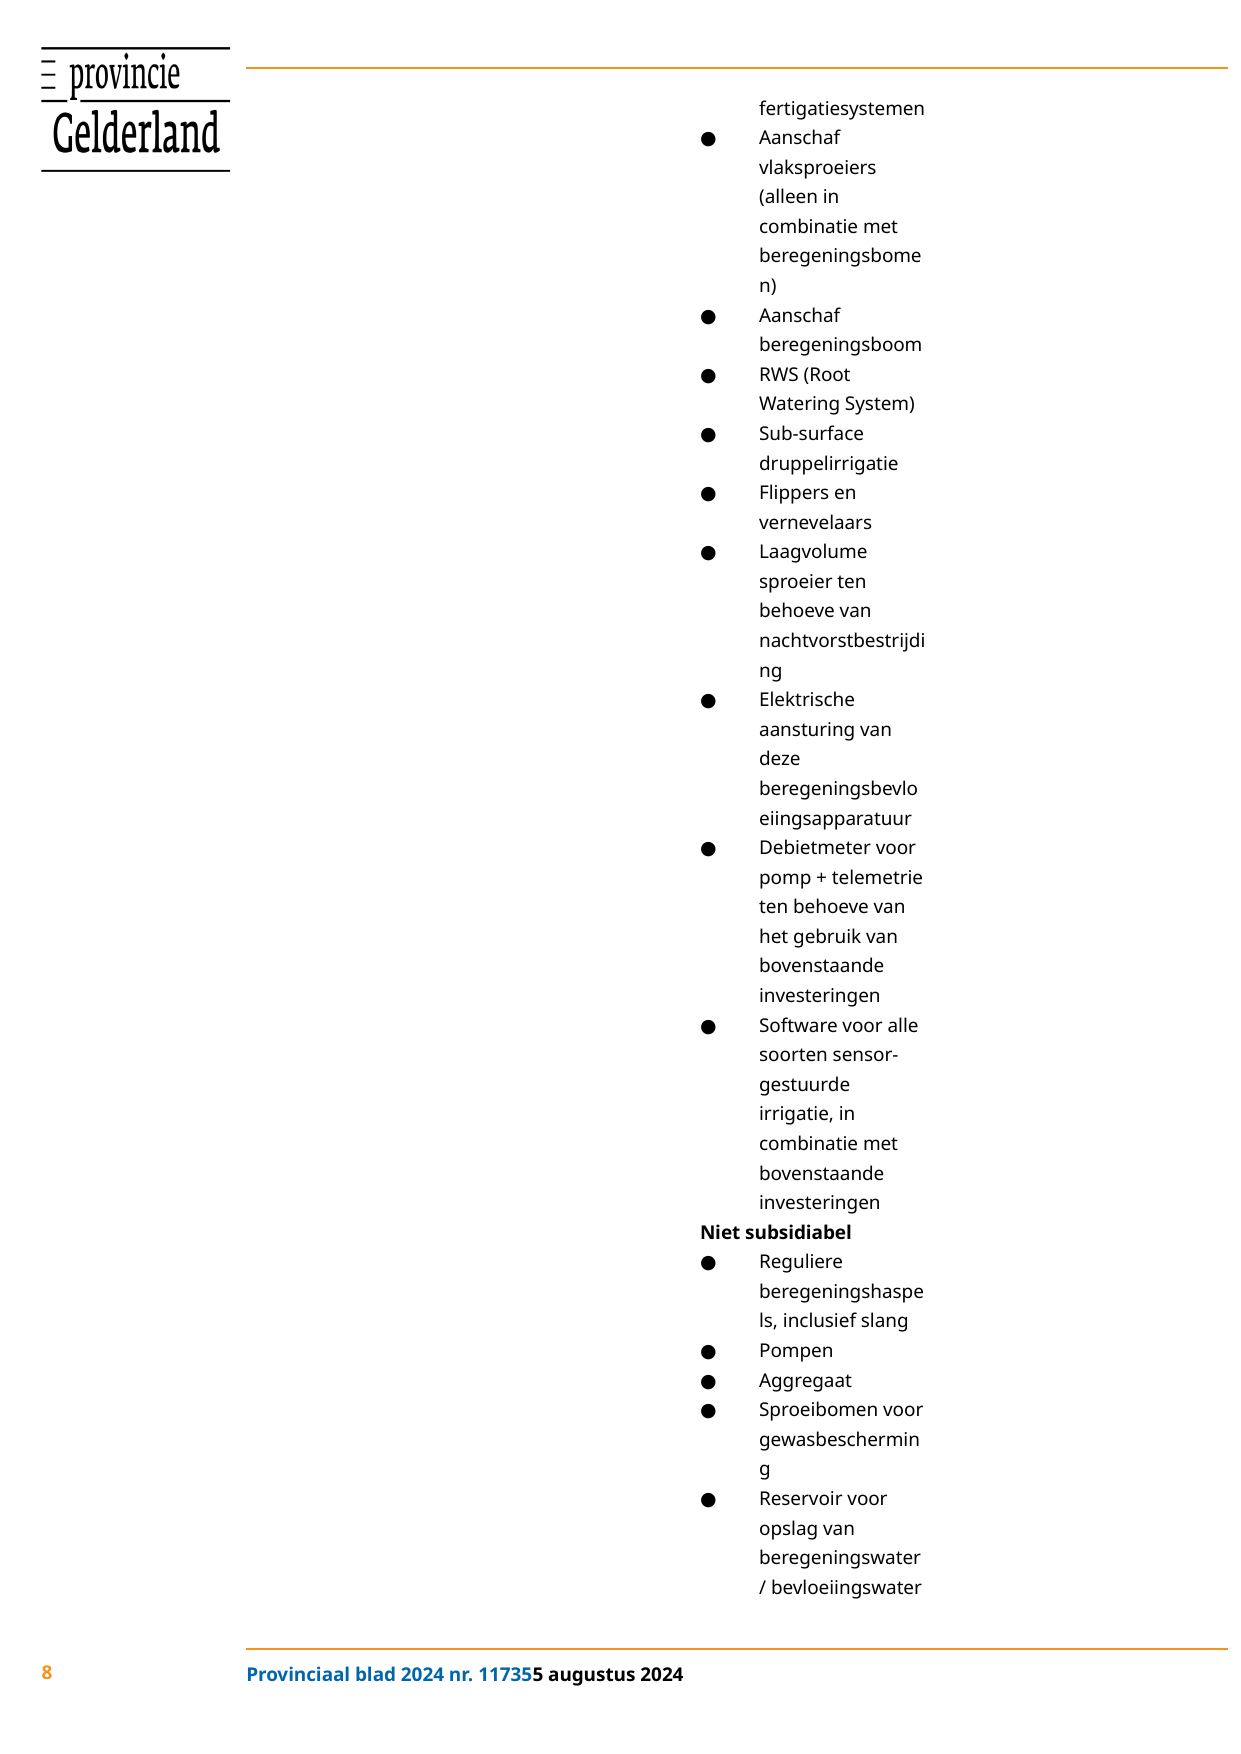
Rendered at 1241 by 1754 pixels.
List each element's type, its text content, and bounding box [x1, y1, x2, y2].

picture [41, 47, 231, 172]
table_cell [248, 95, 474, 1600]
table_cell [926, 95, 1152, 1600]
table_cell [474, 95, 700, 1600]
table_cell fertigatiesystemen Aanschaf vlaksproeiers (alleen in combinatie met beregeningsbomen) Aanschaf beregeningsboom RWS (Root Watering System) Sub-surface druppelirrigatie Flippers en vernevelaars Laagvolume sproeier ten behoeve van nachtvorstbestrijding Elektrische aansturing van deze beregeningsbevloeiingsapparatuur Debietmeter voor pomp + telemetrie ten behoeve van het gebruik van bovenstaande investeringen Software voor alle soorten sensor-gestuurde irrigatie, in combinatie met bovenstaande investeringen Niet subsidiabel Reguliere beregeningshaspels, inclusief slang Pompen Aggregaat Sproeibomen voor gewasbescherming Reservoir voor opslag van beregeningswater/ bevloeiingswater [700, 95, 926, 1600]
